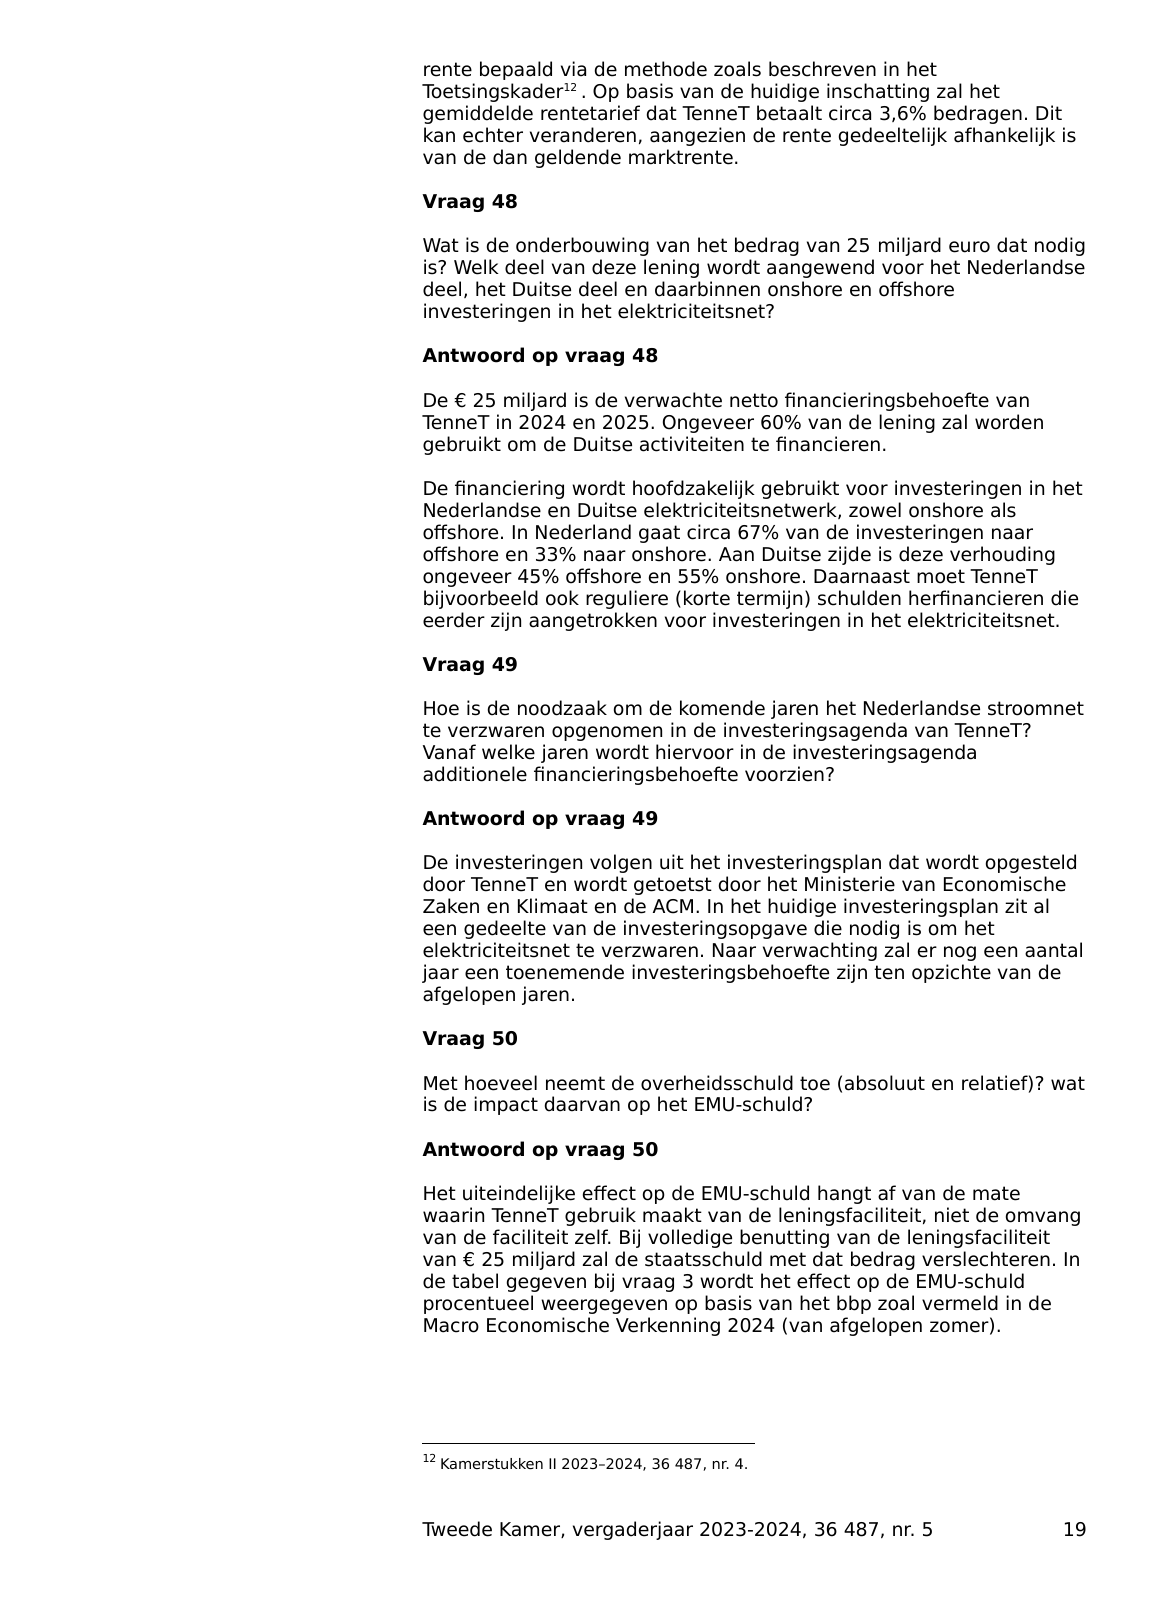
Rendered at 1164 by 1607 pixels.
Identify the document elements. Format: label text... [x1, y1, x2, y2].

subtitle Vraag 49 [422, 654, 1087, 676]
text Het uiteindelijke effect op de EMU-schuld hangt af van de mate waarin TenneT gebruik maakt van de leningsfaciliteit, niet de omvang van de faciliteit zelf. Bij volledige benutting van de leningsfaciliteit van € 25 miljard zal de staatsschuld met dat bedrag verslechteren. In de tabel gegeven bij vraag 3 wordt het effect op de EMU-schuld procentueel weergegeven op basis van het bbp zoal vermeld in de Macro Economische Verkenning 2024 (van afgelopen zomer). [422, 1183, 1087, 1337]
subtitle Antwoord op vraag 49 [422, 808, 1087, 830]
subtitle Antwoord op vraag 48 [422, 345, 1087, 367]
subtitle Antwoord op vraag 50 [422, 1138, 1087, 1161]
text Wat is de onderbouwing van het bedrag van 25 miljard euro dat nodig is? Welk deel van deze lening wordt aangewend voor het Nederlandse deel, het Duitse deel en daarbinnen onshore en offshore investeringen in het elektriciteitsnet? [422, 235, 1087, 323]
text rente bepaald via de methode zoals beschreven in het Toetsingskader. Op basis van de huidige inschatting zal het gemiddelde rentetarief dat TenneT betaalt circa 3,6% bedragen. Dit kan echter veranderen, aangezien de rente gedeeltelijk afhankelijk is van de dan geldende marktrente. [422, 59, 1087, 169]
subtitle Vraag 48 [422, 191, 1087, 213]
text De financiering wordt hoofdzakelijk gebruikt voor investeringen in het Nederlandse en Duitse elektriciteitsnetwerk, zowel onshore als offshore. In Nederland gaat circa 67% van de investeringen naar offshore en 33% naar onshore. Aan Duitse zijde is deze verhouding ongeveer 45% offshore en 55% onshore. Daarnaast moet TenneT bijvoorbeeld ook reguliere (korte termijn) schulden herfinancieren die eerder zijn aangetrokken voor investeringen in het elektriciteitsnet. [422, 478, 1087, 632]
text Hoe is de noodzaak om de komende jaren het Nederlandse stroomnet te verzwaren opgenomen in de investeringsagenda van TenneT? Vanaf welke jaren wordt hiervoor in de investeringsagenda additionele financieringsbehoefte voorzien? [422, 698, 1087, 786]
text De investeringen volgen uit het investeringsplan dat wordt opgesteld door TenneT en wordt getoetst door het Ministerie van Economische Zaken en Klimaat en de ACM. In het huidige investeringsplan zit al een gedeelte van de investeringsopgave die nodig is om het elektriciteitsnet te verzwaren. Naar verwachting zal er nog een aantal jaar een toenemende investeringsbehoefte zijn ten opzichte van de afgelopen jaren. [422, 852, 1087, 1006]
subtitle Vraag 50 [422, 1028, 1087, 1050]
text Met hoeveel neemt de overheidsschuld toe (absoluut en relatief)? wat is de impact daarvan op het EMU-schuld? [422, 1072, 1087, 1116]
text De € 25 miljard is de verwachte netto financieringsbehoefte van TenneT in 2024 en 2025. Ongeveer 60% van de lening zal worden gebruikt om de Duitse activiteiten te financieren. [422, 389, 1087, 456]
text Kamerstukken II 2023–2024, 36 487, nr. 4. [422, 1452, 1087, 1474]
